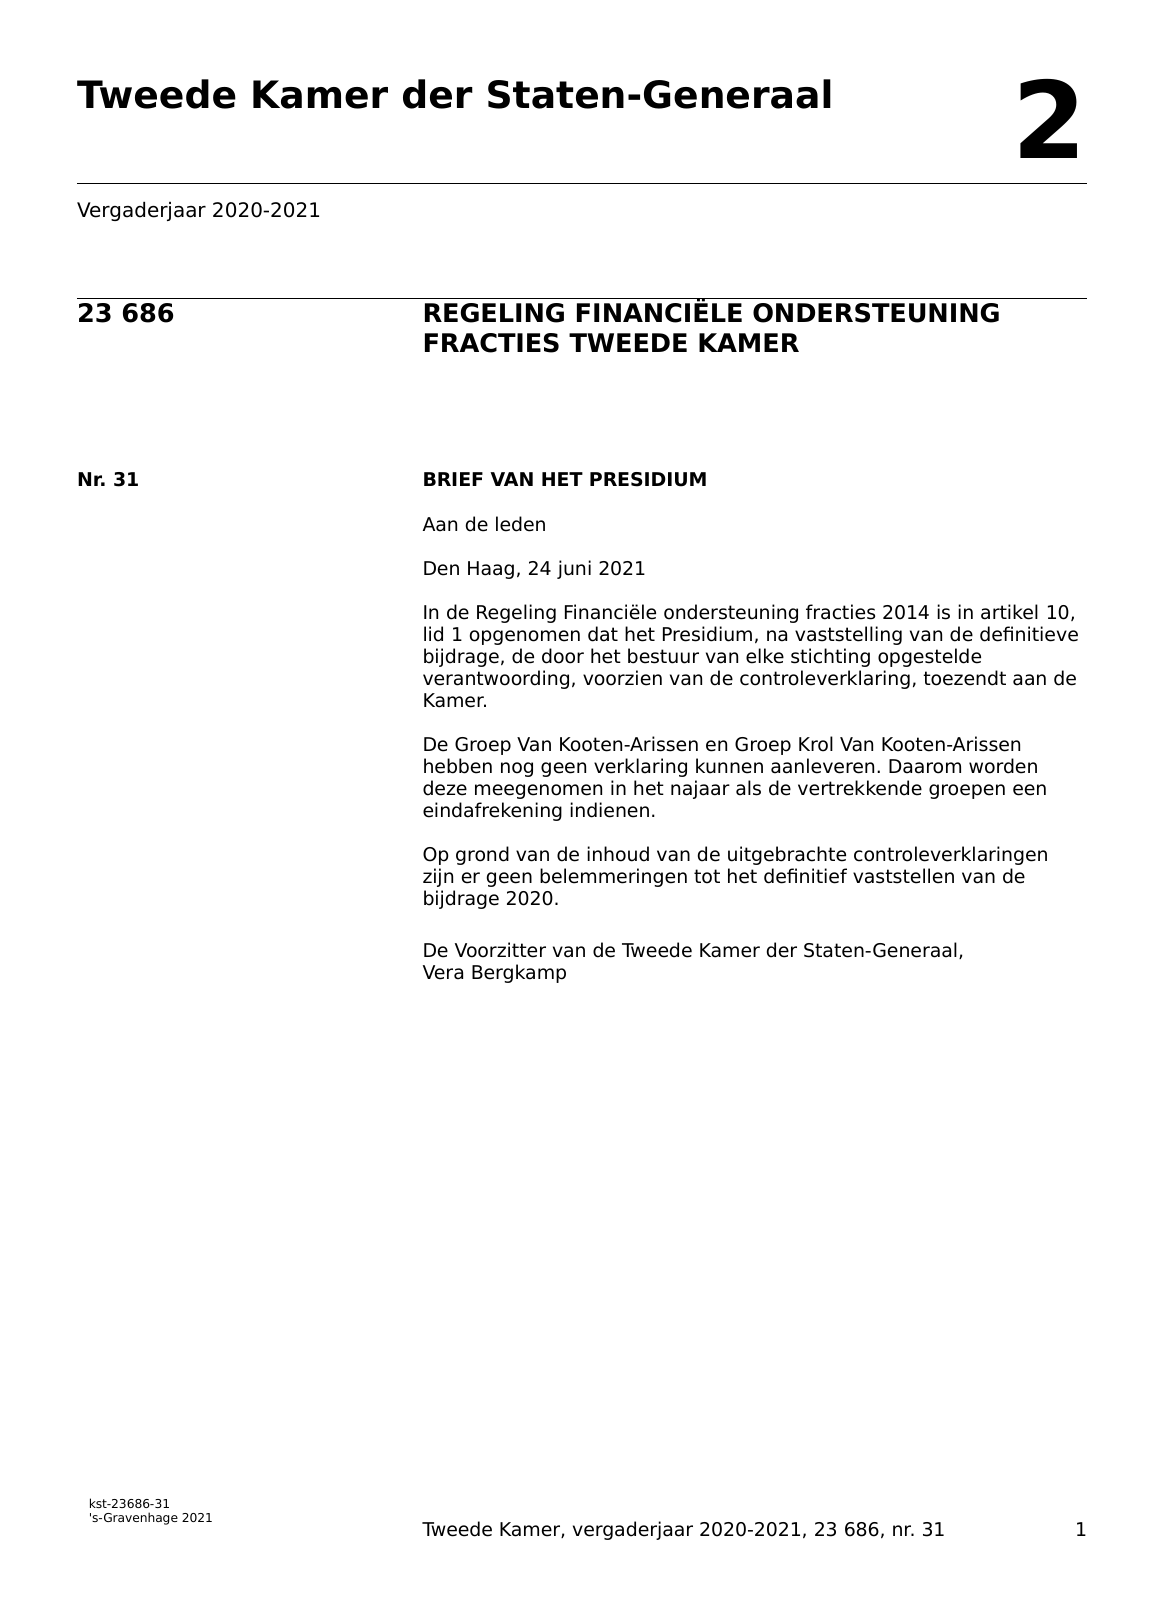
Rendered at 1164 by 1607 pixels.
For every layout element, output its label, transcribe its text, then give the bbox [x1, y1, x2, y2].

subtitle 23 686 REGELING FINANCIËLE ONDERSTEUNING FRACTIES TWEEDE KAMER [77, 299, 1087, 358]
table_header 2 [886, 59, 1087, 183]
text 's-Gravenhage 2021 [88, 1511, 323, 1525]
table_header Tweede Kamer der Staten-Generaal [77, 59, 886, 183]
text De Groep Van Kooten-Arissen en Groep Krol Van Kooten-Arissen hebben nog geen verklaring kunnen aanleveren. Daarom worden deze meegenomen in het najaar als de vertrekkende groepen een eindafrekening indienen. [422, 734, 1087, 822]
text De Voorzitter van de Tweede Kamer der Staten-Generaal, Vera Bergkamp [422, 940, 1087, 984]
text Op grond van de inhoud van de uitgebrachte controleverklaringen zijn er geen belemmeringen tot het definitief vaststellen van de bijdrage 2020. [422, 844, 1087, 910]
subtitle Nr. 31 BRIEF VAN HET PRESIDIUM [77, 469, 1087, 491]
text Den Haag, 24 juni 2021 [422, 558, 1087, 580]
text kst-23686-31 [88, 1497, 323, 1511]
text In de Regeling Financiële ondersteuning fracties 2014 is in artikel 10, lid 1 opgenomen dat het Presidium, na vaststelling van de definitieve bijdrage, de door het bestuur van elke stichting opgestelde verantwoording, voorzien van de controleverklaring, toezendt aan de Kamer. [422, 602, 1087, 712]
text Aan de leden [422, 513, 1087, 536]
table_cell Vergaderjaar 2020-2021 [77, 184, 1087, 298]
